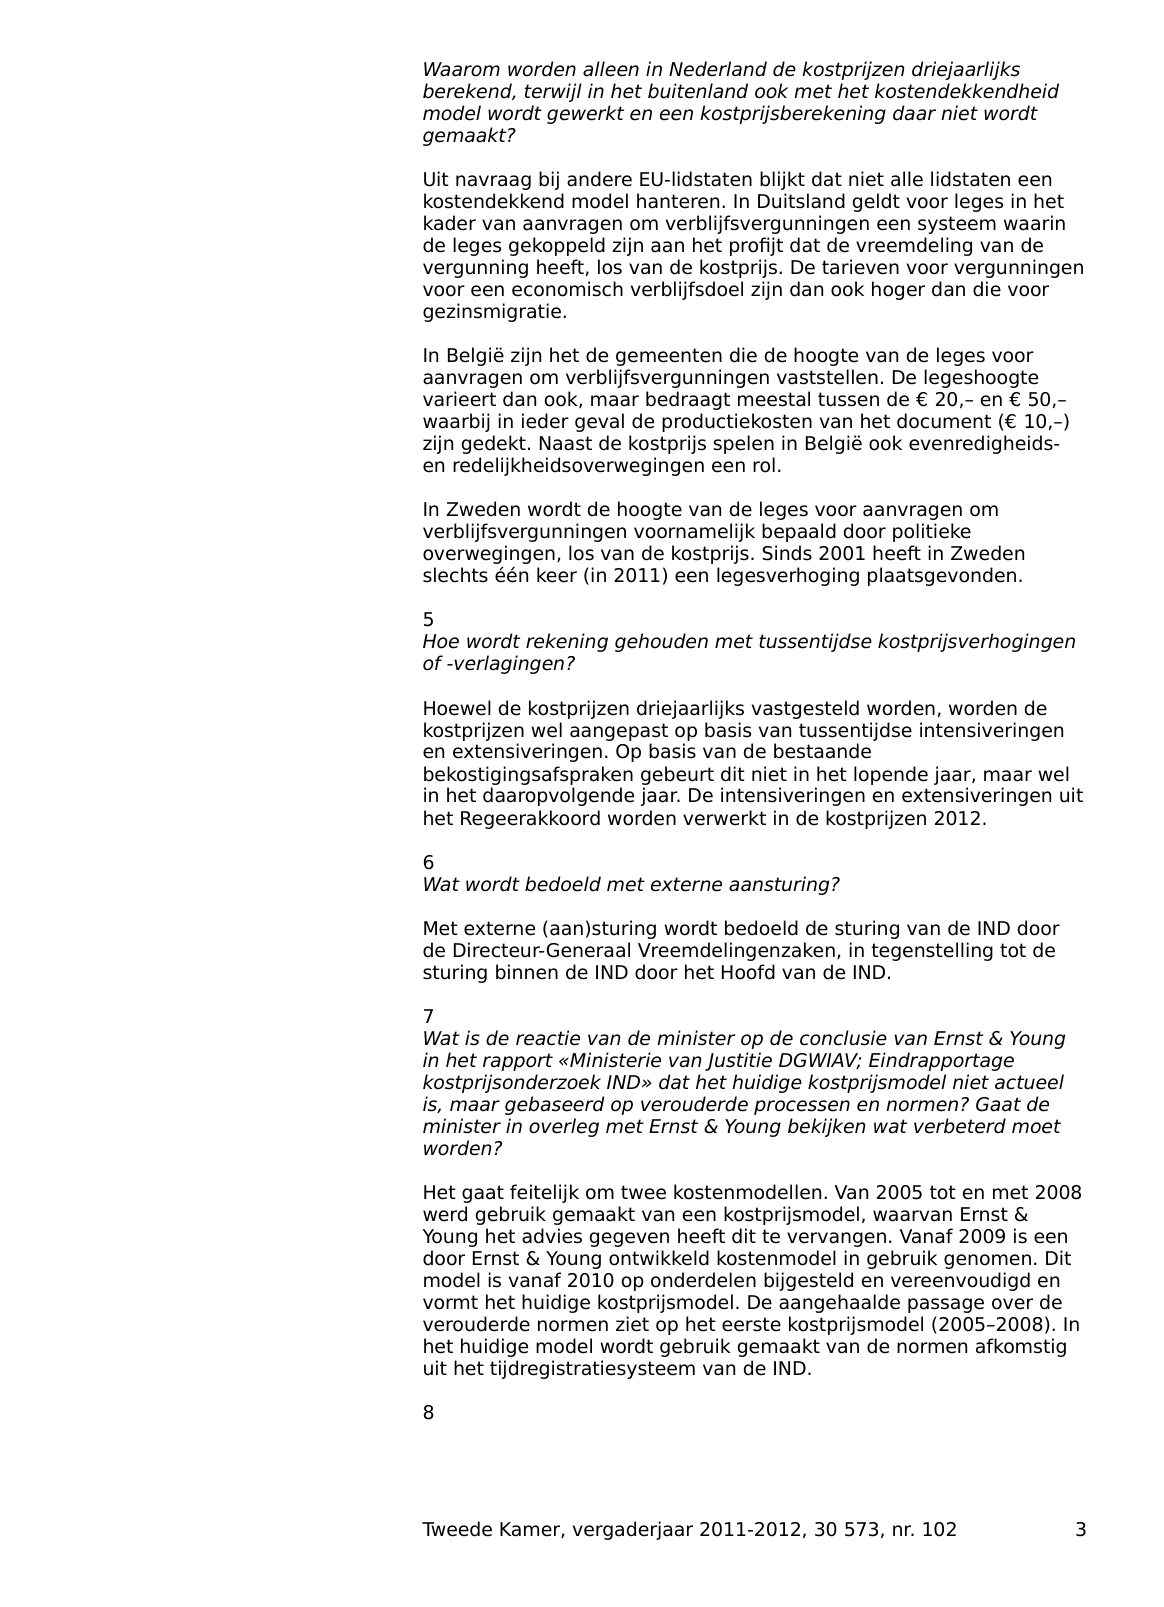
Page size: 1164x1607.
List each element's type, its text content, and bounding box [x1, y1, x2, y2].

text 6 [422, 852, 1087, 873]
text 7 [422, 1006, 1087, 1028]
text Hoe wordt rekening gehouden met tussentijdse kostprijsverhogingen of -verlagingen? [422, 631, 1087, 675]
text 5 [422, 609, 1087, 631]
text In Zweden wordt de hoogte van de leges voor aanvragen om verblijfsvergunningen voornamelijk bepaald door politieke overwegingen, los van de kostprijs. Sinds 2001 heeft in Zweden slechts één keer (in 2011) een legesverhoging plaatsgevonden. [422, 499, 1087, 587]
text In België zijn het de gemeenten die de hoogte van de leges voor aanvragen om verblijfsvergunningen vaststellen. De legeshoogte varieert dan ook, maar bedraagt meestal tussen de € 20,– en € 50,– waarbij in ieder geval de productiekosten van het document (€ 10,–) zijn gedekt. Naast de kostprijs spelen in België ook evenredigheids- en redelijkheidsoverwegingen een rol. [422, 345, 1087, 477]
text Hoewel de kostprijzen driejaarlijks vastgesteld worden, worden de kostprijzen wel aangepast op basis van tussentijdse intensiveringen en extensiveringen. Op basis van de bestaande bekostigingsafspraken gebeurt dit niet in het lopende jaar, maar wel in het daaropvolgende jaar. De intensiveringen en extensiveringen uit het Regeerakkoord worden verwerkt in de kostprijzen 2012. [422, 697, 1087, 829]
text Wat wordt bedoeld met externe aansturing? [422, 873, 1087, 896]
text Wat is de reactie van de minister op de conclusie van Ernst & Young in het rapport «Ministerie van Justitie DGWIAV; Eindrapportage kostprijsonderzoek IND» dat het huidige kostprijsmodel niet actueel is, maar gebaseerd op verouderde processen en normen? Gaat de minister in overleg met Ernst & Young bekijken wat verbeterd moet worden? [422, 1028, 1087, 1160]
text Waarom worden alleen in Nederland de kostprijzen driejaarlijks berekend, terwijl in het buitenland ook met het kostendekkendheid model wordt gewerkt en een kostprijsberekening daar niet wordt gemaakt? [422, 59, 1087, 147]
text Het gaat feitelijk om twee kostenmodellen. Van 2005 tot en met 2008 werd gebruik gemaakt van een kostprijsmodel, waarvan Ernst & Young het advies gegeven heeft dit te vervangen. Vanaf 2009 is een door Ernst & Young ontwikkeld kostenmodel in gebruik genomen. Dit model is vanaf 2010 op onderdelen bijgesteld en vereenvoudigd en vormt het huidige kostprijsmodel. De aangehaalde passage over de verouderde normen ziet op het eerste kostprijsmodel (2005–2008). In het huidige model wordt gebruik gemaakt van de normen afkomstig uit het tijdregistratiesysteem van de IND. [422, 1182, 1087, 1380]
text 8 [422, 1402, 1087, 1424]
text Uit navraag bij andere EU-lidstaten blijkt dat niet alle lidstaten een kostendekkend model hanteren. In Duitsland geldt voor leges in het kader van aanvragen om verblijfsvergunningen een systeem waarin de leges gekoppeld zijn aan het profijt dat de vreemdeling van de vergunning heeft, los van de kostprijs. De tarieven voor vergunningen voor een economisch verblijfsdoel zijn dan ook hoger dan die voor gezinsmigratie. [422, 169, 1087, 323]
text Met externe (aan)sturing wordt bedoeld de sturing van de IND door de Directeur-Generaal Vreemdelingenzaken, in tegenstelling tot de sturing binnen de IND door het Hoofd van de IND. [422, 918, 1087, 984]
